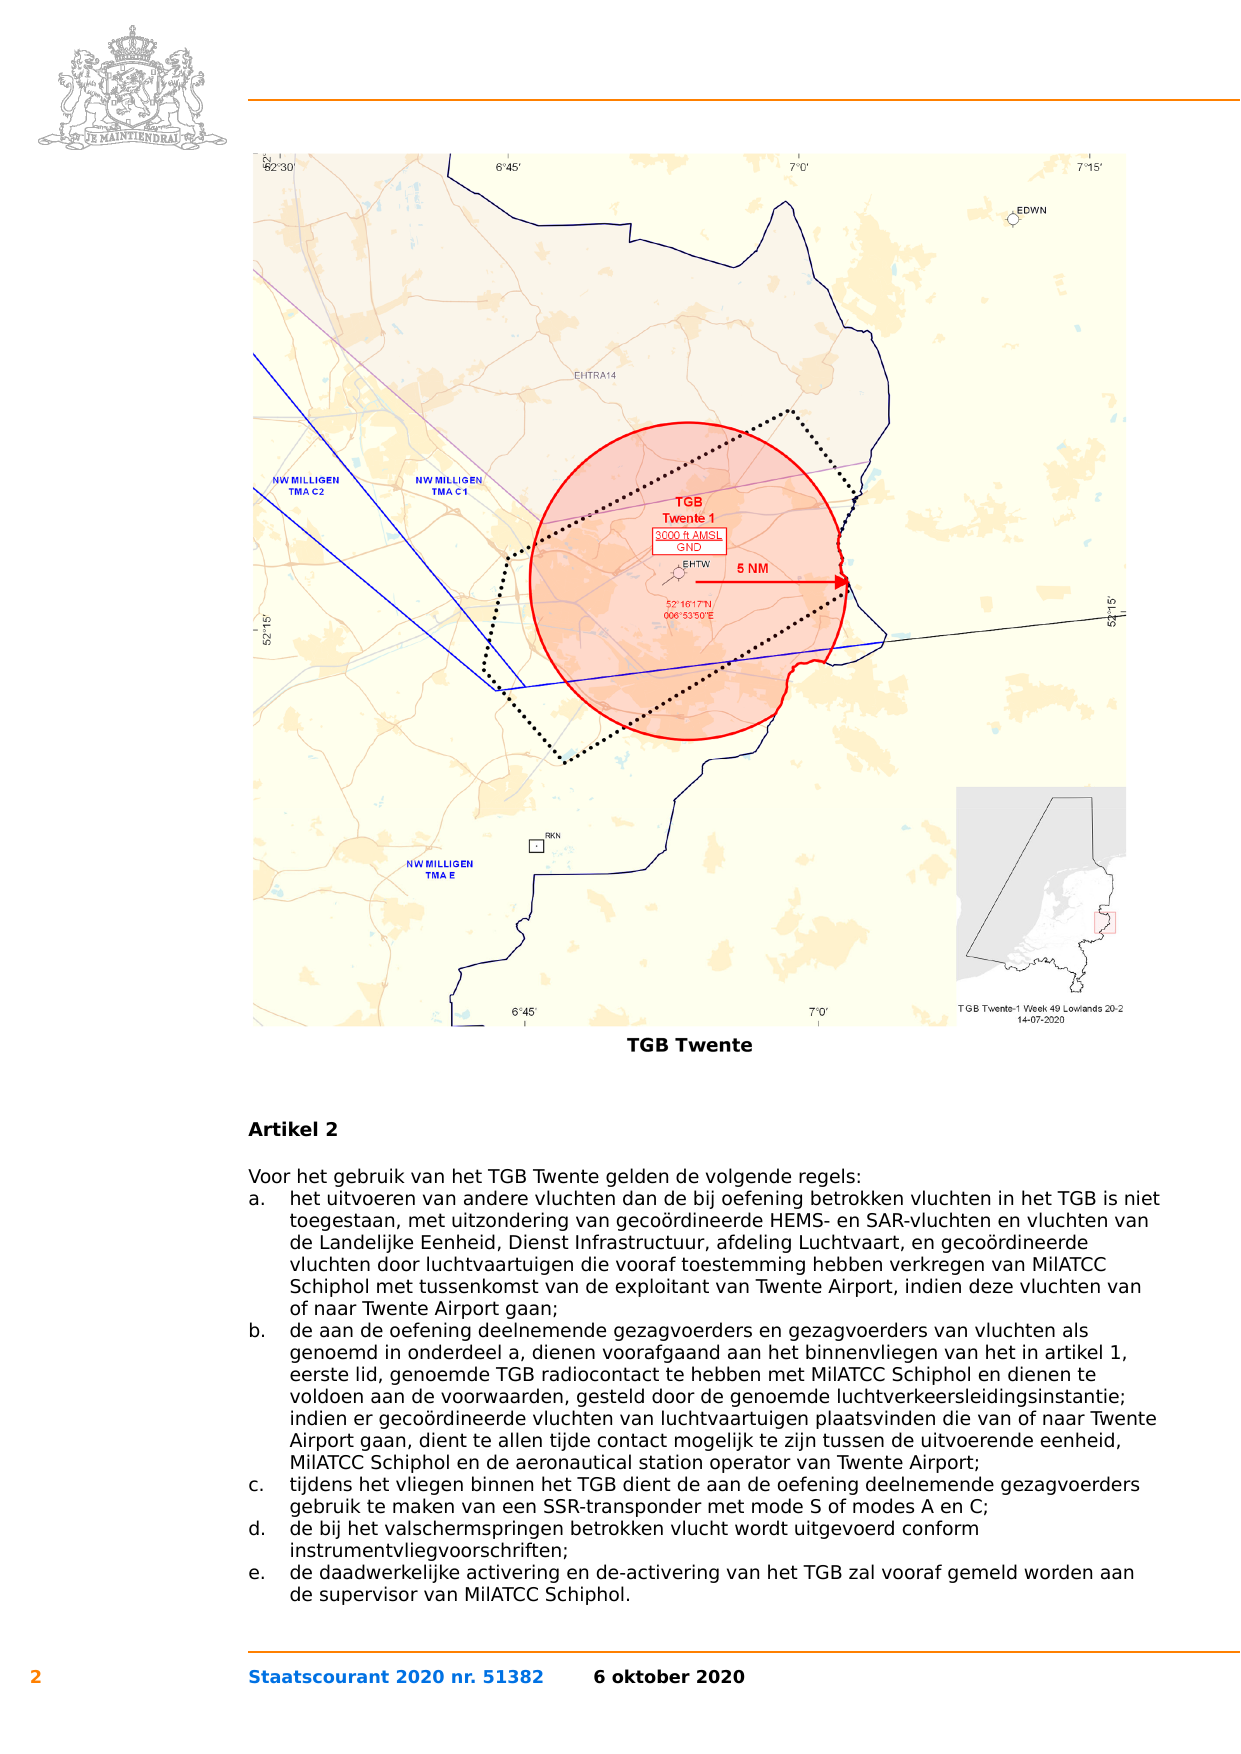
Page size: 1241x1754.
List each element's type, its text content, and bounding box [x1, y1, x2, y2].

text Voor het gebruik van het TGB Twente gelden de volgende regels: [248, 1166, 1163, 1188]
text e. de daadwerkelijke activering en de-activering van het TGB zal vooraf gemeld worden aan de supervisor van MilATCC Schiphol. [248, 1562, 1163, 1606]
text d. de bij het valschermspringen betrokken vlucht wordt uitgevoerd conform instrumentvliegvoorschriften; [248, 1518, 1163, 1562]
text b. de aan de oefening deelnemende gezagvoerders en gezagvoerders van vluchten als genoemd in onderdeel a, dienen voorafgaand aan het binnenvliegen van het in artikel 1, eerste lid, genoemde TGB radiocontact te hebben met MilATCC Schiphol en dienen te voldoen aan de voorwaarden, gesteld door de genoemde luchtverkeersleidingsinstantie; indien er gecoördineerde vluchten van luchtvaartuigen plaatsvinden die van of naar Twente Airport gaan, dient te allen tijde contact mogelijk te zijn tussen de uitvoerende eenheid, MilATCC Schiphol en de aeronautical station operator van Twente Airport; [248, 1320, 1163, 1474]
text a. het uitvoeren van andere vluchten dan de bij oefening betrokken vluchten in het TGB is niet toegestaan, met uitzondering van gecoördineerde HEMS- en SAR-vluchten en vluchten van de Landelijke Eenheid, Dienst Infrastructuur, afdeling Luchtvaart, en gecoördineerde vluchten door luchtvaartuigen die vooraf toestemming hebben verkregen van MilATCC Schiphol met tussenkomst van de exploitant van Twente Airport, indien deze vluchten van of naar Twente Airport gaan; [248, 1188, 1163, 1320]
picture [38, 25, 227, 150]
text c. tijdens het vliegen binnen het TGB dient de aan de oefening deelnemende gezagvoerders gebruik te maken van een SSR-transponder met mode S of modes A en C; [248, 1474, 1163, 1518]
picture [248, 151, 1134, 1067]
subtitle Artikel 2 [248, 1119, 1163, 1141]
